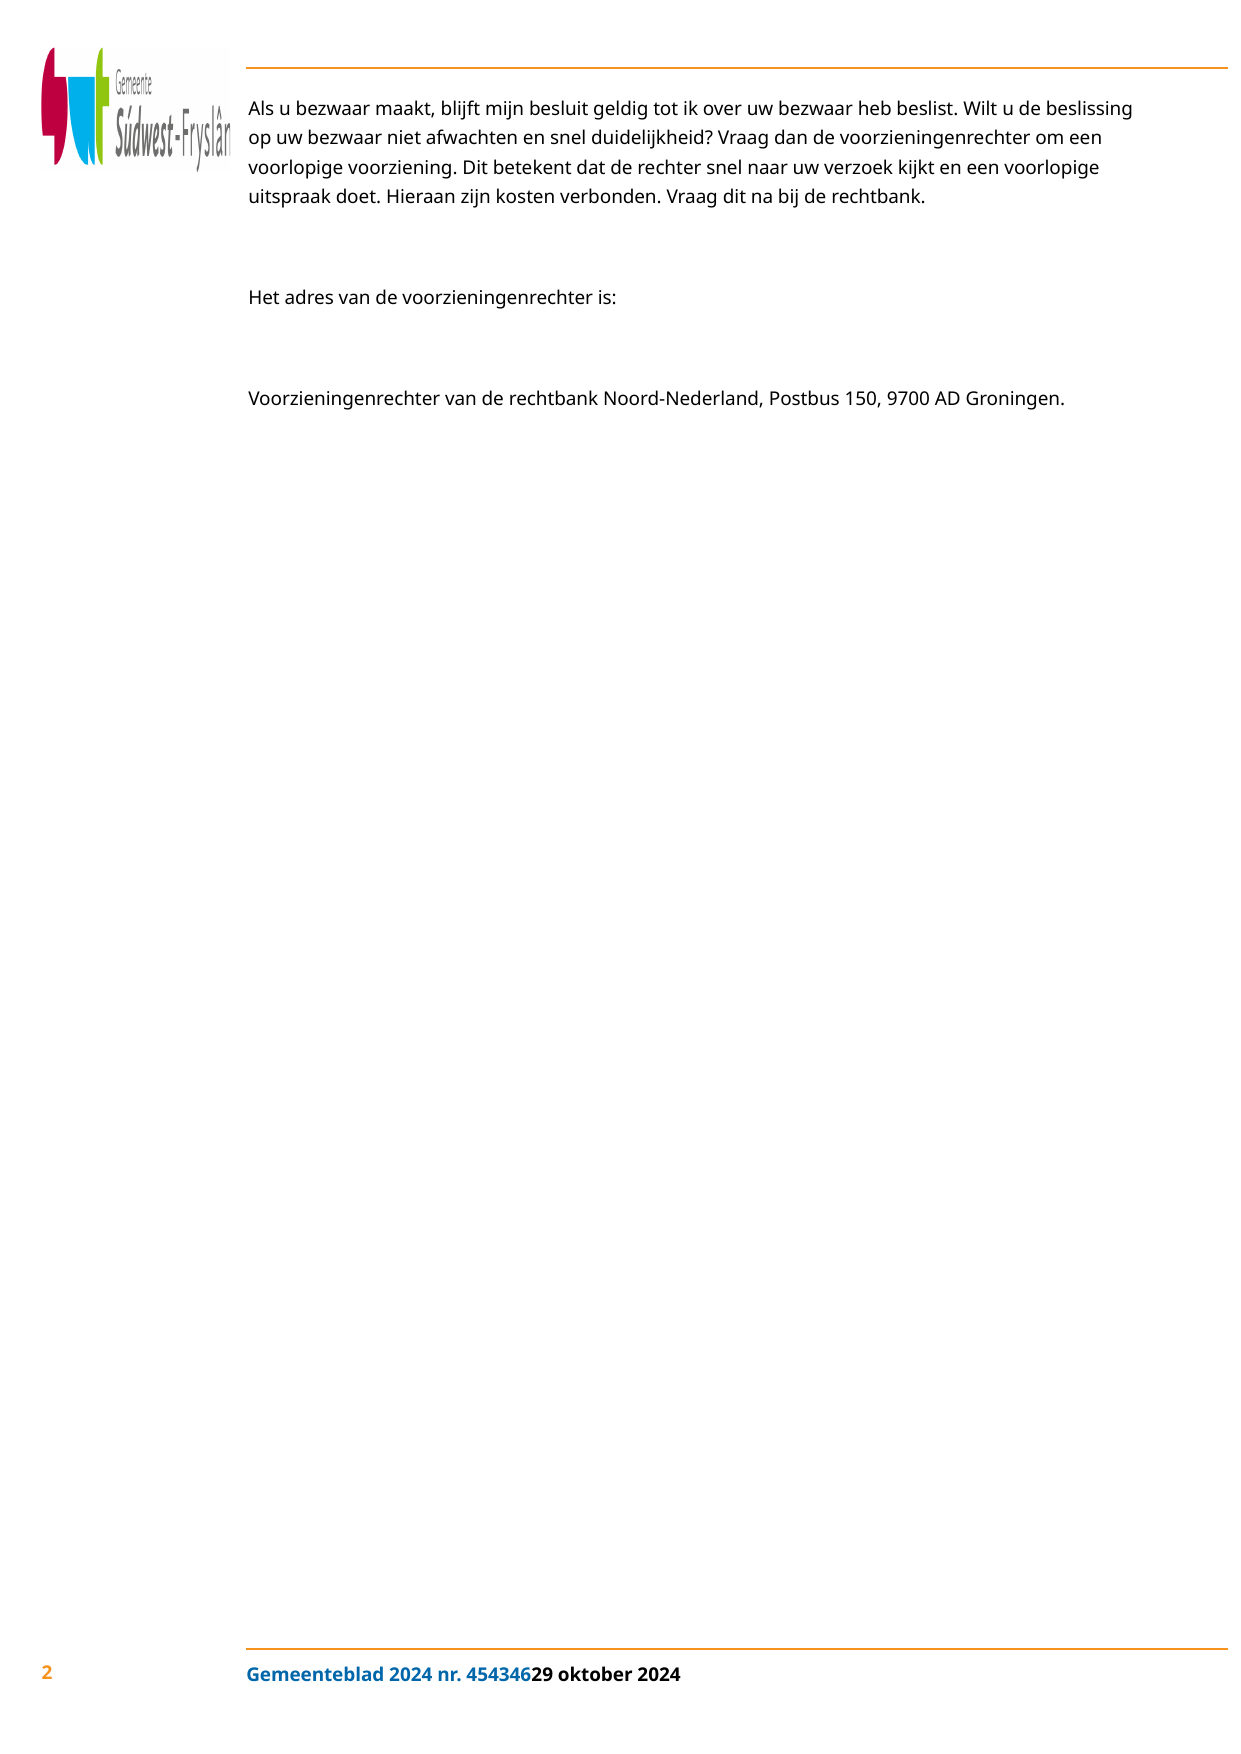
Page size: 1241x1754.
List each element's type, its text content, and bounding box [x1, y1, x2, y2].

text Voorzieningenrechter van de rechtbank Noord-Nederland, Postbus 150, 9700 AD Groningen. [248, 385, 1152, 411]
text Het adres van de voorzieningenrechter is: [248, 284, 1152, 310]
text Als u bezwaar maakt, blijft mijn besluit geldig tot ik over uw bezwaar heb beslist. Wilt u de beslissing op uw bezwaar niet afwachten en snel duidelijkheid? Vraag dan de voorzieningenrechter om een voorlopige voorziening. Dit betekent dat de rechter snel naar uw verzoek kijkt en een voorlopige uitspraak doet. Hieraan zijn kosten verbonden. Vraag dit na bij de rechtbank. [248, 95, 1152, 209]
picture [41, 47, 231, 172]
